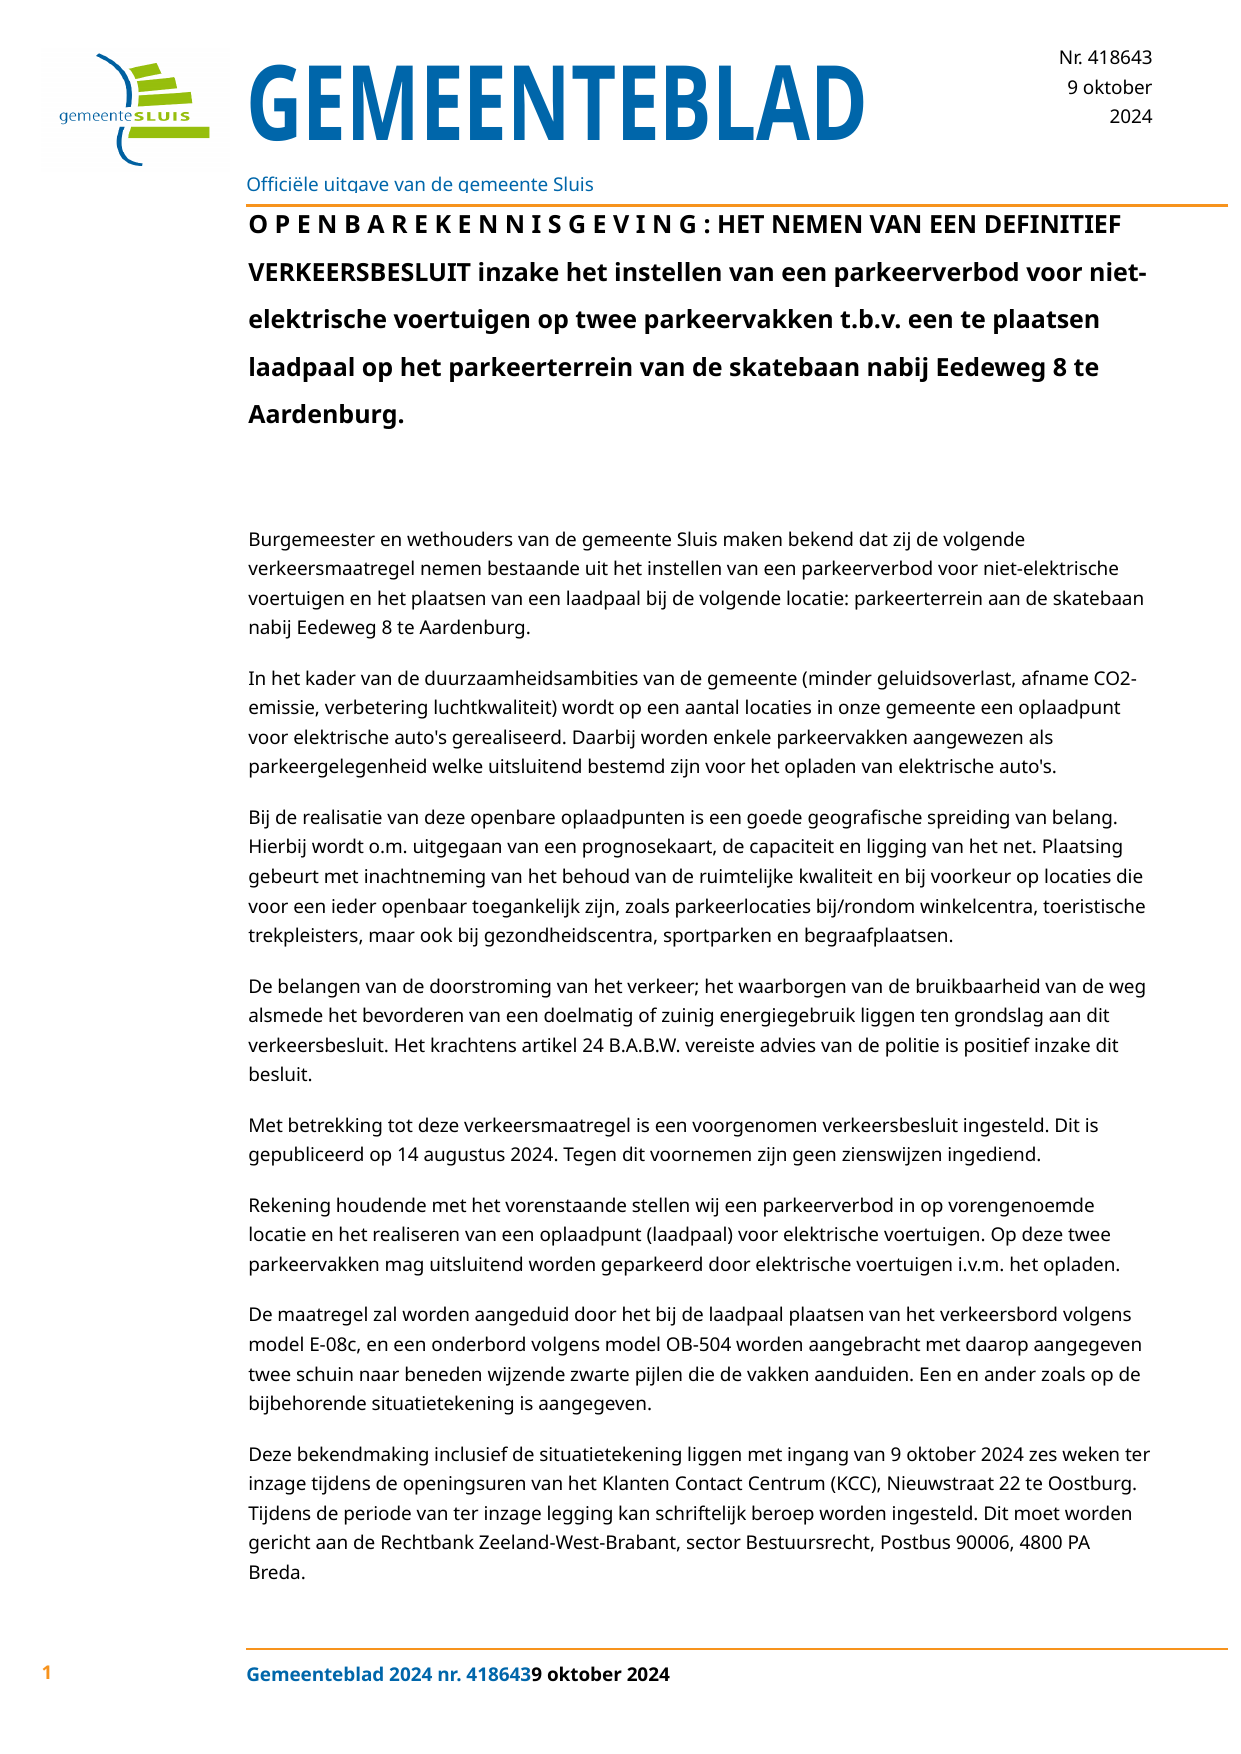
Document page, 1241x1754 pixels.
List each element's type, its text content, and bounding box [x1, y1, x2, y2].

text Bij de realisatie van deze openbare oplaadpunten is een goede geografische spreiding van belang. Hierbij wordt o.m. uitgegaan van een prognosekaart, de capaciteit en ligging van het net. Plaatsing gebeurt met inachtneming van het behoud van de ruimtelijke kwaliteit en bij voorkeur op locaties die voor een ieder openbaar toegankelijk zijn, zoals parkeerlocaties bij/rondom winkelcentra, toeristische trekpleisters, maar ook bij gezondheidscentra, sportparken en begraafplaatsen. [248, 804, 1152, 948]
text O P E N B A R E K E N N I S G E V I N G : HET NEMEN VAN EEN DEFINITIEF VERKEERSBESLUIT inzake het instellen van een parkeerverbod voor niet-elektrische voertuigen op twee parkeervakken t.b.v. een te plaatsen laadpaal op het parkeerterrein van de skatebaan nabij Eedeweg 8 te Aardenburg. [248, 207, 1152, 431]
text Met betrekking tot deze verkeersmaatregel is een voorgenomen verkeersbesluit ingesteld. Dit is gepubliceerd op 14 augustus 2024. Tegen dit voornemen zijn geen zienswijzen ingediend. [248, 1112, 1152, 1167]
text Rekening houdende met het vorenstaande stellen wij een parkeerverbod in op vorengenoemde locatie en het realiseren van een oplaadpunt (laadpaal) voor elektrische voertuigen. Op deze twee parkeervakken mag uitsluitend worden geparkeerd door elektrische voertuigen i.v.m. het opladen. [248, 1192, 1152, 1277]
picture [41, 47, 231, 172]
text Deze bekendmaking inclusief de situatietekening liggen met ingang van 9 oktober 2024 zes weken ter inzage tijdens de openingsuren van het Klanten Contact Centrum (KCC), Nieuwstraat 22 te Oostburg. Tijdens de periode van ter inzage legging kan schriftelijk beroep worden ingesteld. Dit moet worden gericht aan de Rechtbank Zeeland-West-Brabant, sector Bestuursrecht, Postbus 90006, 4800 PA Breda. [248, 1441, 1152, 1585]
text In het kader van de duurzaamheidsambities van de gemeente (minder geluidsoverlast, afname CO2-emissie, verbetering luchtkwaliteit) wordt op een aantal locaties in onze gemeente een oplaadpunt voor elektrische auto's gerealiseerd. Daarbij worden enkele parkeervakken aangewezen als parkeergelegenheid welke uitsluitend bestemd zijn voor het opladen van elektrische auto's. [248, 665, 1152, 779]
text De maatregel zal worden aangeduid door het bij de laadpaal plaatsen van het verkeersbord volgens model E-08c, en een onderbord volgens model OB-504 worden aangebracht met daarop aangegeven twee schuin naar beneden wijzende zwarte pijlen die de vakken aanduiden. Een en ander zoals op de bijbehorende situatietekening is aangegeven. [248, 1302, 1152, 1416]
text De belangen van de doorstroming van het verkeer; het waarborgen van de bruikbaarheid van de weg alsmede het bevorderen van een doelmatig of zuinig energiegebruik liggen ten grondslag aan dit verkeersbesluit. Het krachtens artikel 24 B.A.B.W. vereiste advies van de politie is positief inzake dit besluit. [248, 973, 1152, 1087]
text Burgemeester en wethouders van de gemeente Sluis maken bekend dat zij de volgende verkeersmaatregel nemen bestaande uit het instellen van een parkeerverbod voor niet-elektrische voertuigen en het plaatsen van een laadpaal bij de volgende locatie: parkeerterrein aan de skatebaan nabij Eedeweg 8 te Aardenburg. [248, 526, 1152, 640]
